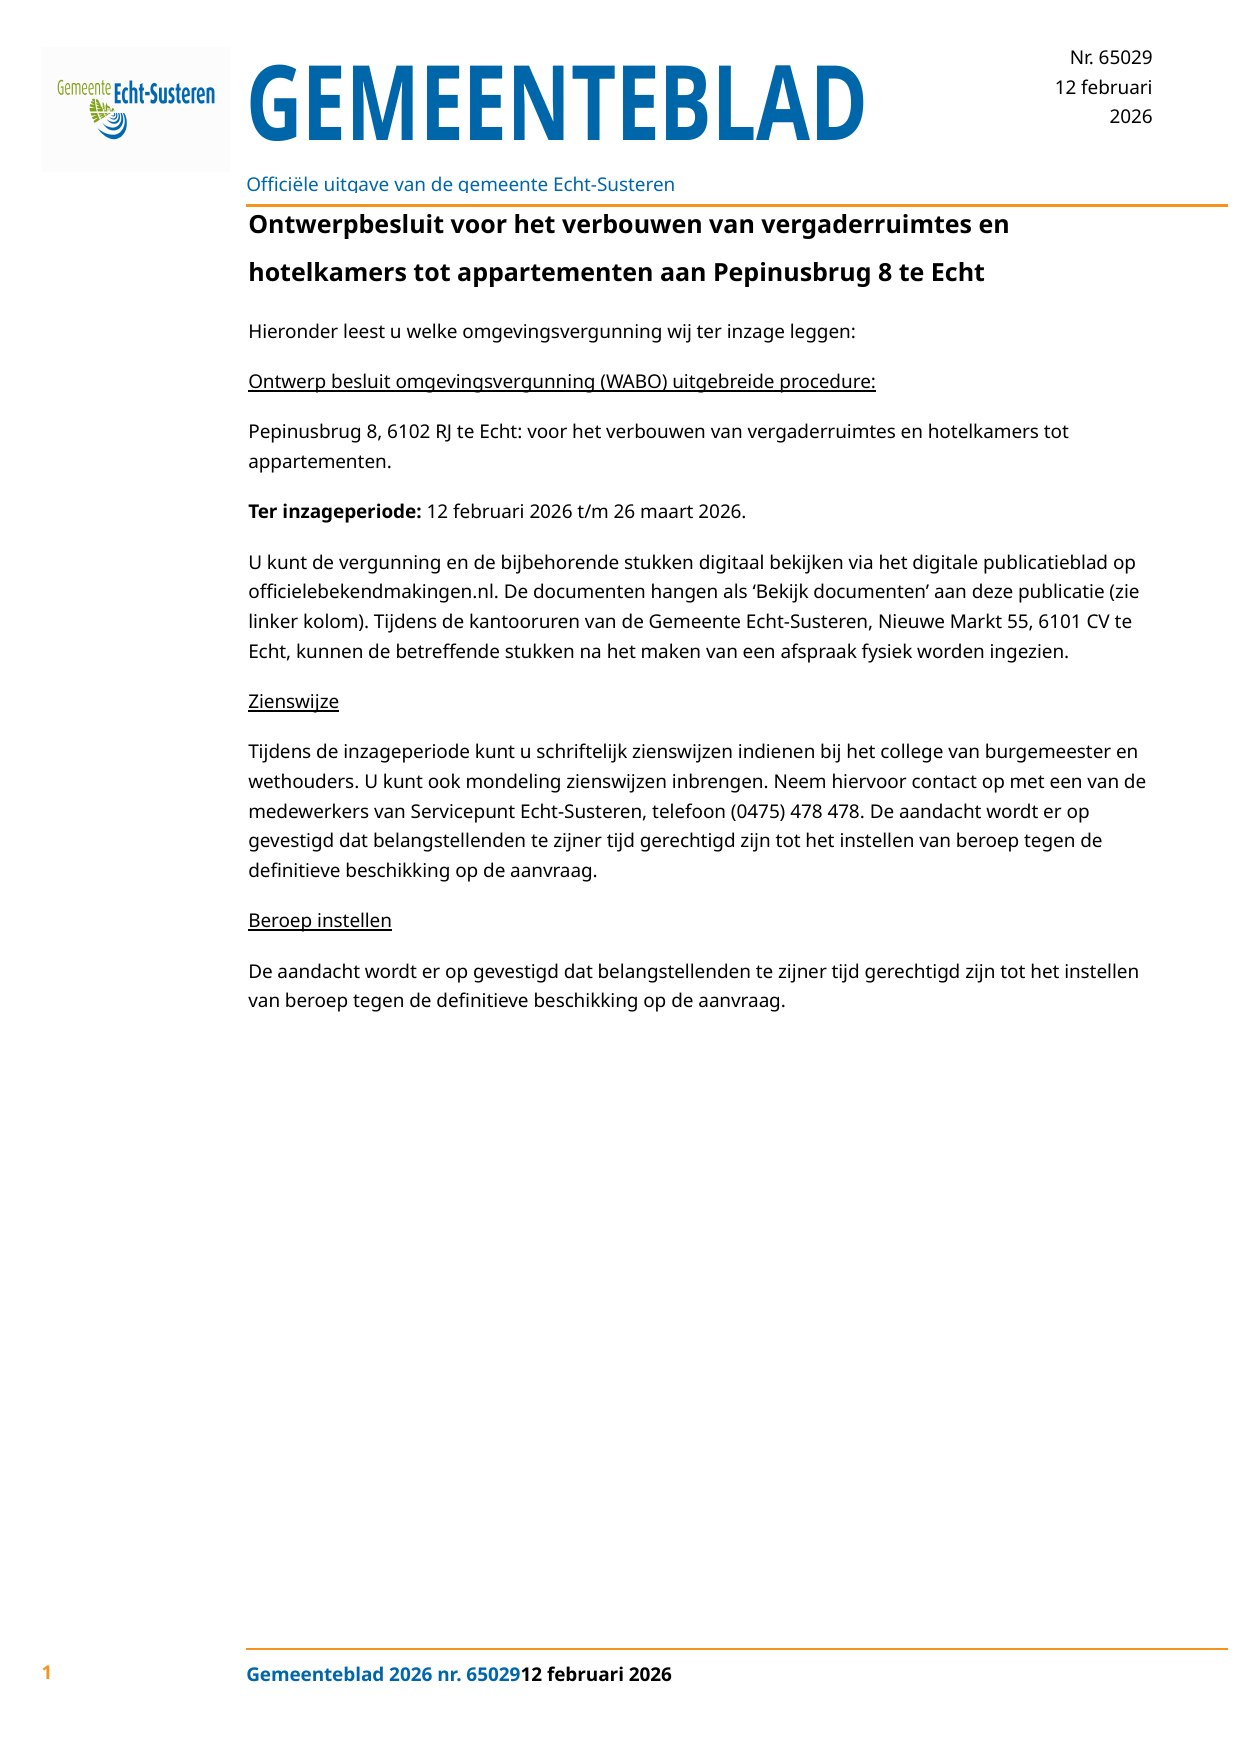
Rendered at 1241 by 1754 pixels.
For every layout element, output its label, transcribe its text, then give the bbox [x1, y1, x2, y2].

text Ontwerpbesluit voor het verbouwen van vergaderruimtes en hotelkamers tot appartementen aan Pepinusbrug 8 te Echt [248, 207, 1152, 288]
text Pepinusbrug 8, 6102 RJ te Echt: voor het verbouwen van vergaderruimtes en hotelkamers tot appartementen. [248, 419, 1152, 474]
text Tijdens de inzageperiode kunt u schriftelijk zienswijzen indienen bij het college van burgemeester en wethouders. U kunt ook mondeling zienswijzen inbrengen. Neem hiervoor contact op met een van de medewerkers van Servicepunt Echt-Susteren, telefoon (0475) 478 478. De aandacht wordt er op gevestigd dat belangstellenden te zijner tijd gerechtigd zijn tot het instellen van beroep tegen de definitieve beschikking op de aanvraag. [248, 739, 1152, 883]
text De aandacht wordt er op gevestigd dat belangstellenden te zijner tijd gerechtigd zijn tot het instellen van beroep tegen de definitieve beschikking op de aanvraag. [248, 958, 1152, 1013]
text U kunt de vergunning en de bijbehorende stukken digitaal bekijken via het digitale publicatieblad op officielebekendmakingen.nl. De documenten hangen als ‘Bekijk documenten’ aan deze publicatie (zie linker kolom). Tijdens de kantooruren van de Gemeente Echt-Susteren, Nieuwe Markt 55, 6101 CV te Echt, kunnen de betreffende stukken na het maken van een afspraak fysiek worden ingezien. [248, 549, 1152, 664]
picture [41, 47, 231, 172]
text Hieronder leest u welke omgevingsvergunning wij ter inzage leggen: [248, 318, 1152, 344]
text Zienswijze [248, 688, 1152, 714]
text Ontwerp besluit omgevingsvergunning (WABO) uitgebreide procedure: [248, 368, 1152, 394]
text Ter inzageperiode: 12 februari 2026 t/m 26 maart 2026. [248, 499, 1152, 524]
text Beroep instellen [248, 907, 1152, 933]
